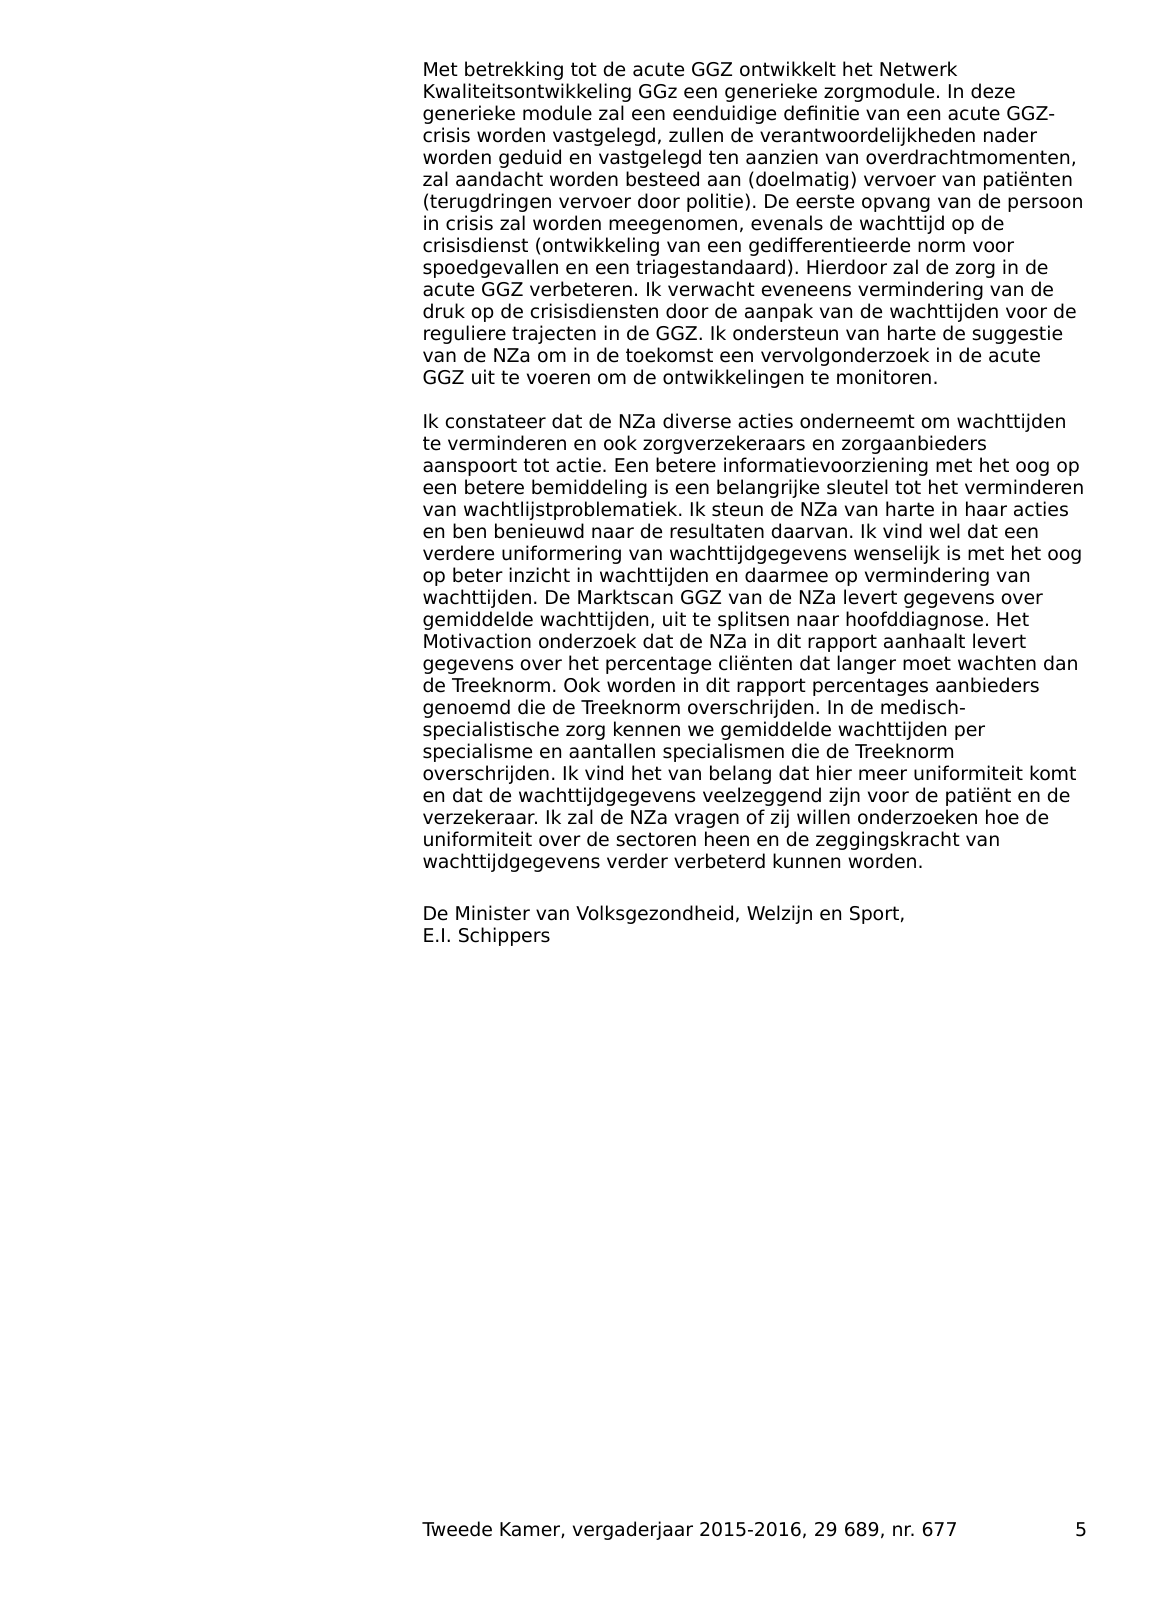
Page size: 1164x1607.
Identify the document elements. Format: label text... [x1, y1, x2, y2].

text Met betrekking tot de acute GGZ ontwikkelt het Netwerk Kwaliteitsontwikkeling GGz een generieke zorgmodule. In deze generieke module zal een eenduidige definitie van een acute GGZ-crisis worden vastgelegd, zullen de verantwoordelijkheden nader worden geduid en vastgelegd ten aanzien van overdrachtmomenten, zal aandacht worden besteed aan (doelmatig) vervoer van patiënten (terugdringen vervoer door politie). De eerste opvang van de persoon in crisis zal worden meegenomen, evenals de wachttijd op de crisisdienst (ontwikkeling van een gedifferentieerde norm voor spoedgevallen en een triagestandaard). Hierdoor zal de zorg in de acute GGZ verbeteren. Ik verwacht eveneens vermindering van de druk op de crisisdiensten door de aanpak van de wachttijden voor de reguliere trajecten in de GGZ. Ik ondersteun van harte de suggestie van de NZa om in de toekomst een vervolgonderzoek in de acute GGZ uit te voeren om de ontwikkelingen te monitoren. [422, 59, 1087, 389]
text De Minister van Volksgezondheid, Welzijn en Sport, E.I. Schippers [422, 902, 1087, 946]
text Ik constateer dat de NZa diverse acties onderneemt om wachttijden te verminderen en ook zorgverzekeraars en zorgaanbieders aanspoort tot actie. Een betere informatievoorziening met het oog op een betere bemiddeling is een belangrijke sleutel tot het verminderen van wachtlijstproblematiek. Ik steun de NZa van harte in haar acties en ben benieuwd naar de resultaten daarvan. Ik vind wel dat een verdere uniformering van wachttijdgegevens wenselijk is met het oog op beter inzicht in wachttijden en daarmee op vermindering van wachttijden. De Marktscan GGZ van de NZa levert gegevens over gemiddelde wachttijden, uit te splitsen naar hoofddiagnose. Het Motivaction onderzoek dat de NZa in dit rapport aanhaalt levert gegevens over het percentage cliënten dat langer moet wachten dan de Treeknorm. Ook worden in dit rapport percentages aanbieders genoemd die de Treeknorm overschrijden. In de medisch-specialistische zorg kennen we gemiddelde wachttijden per specialisme en aantallen specialismen die de Treeknorm overschrijden. Ik vind het van belang dat hier meer uniformiteit komt en dat de wachttijdgegevens veelzeggend zijn voor de patiënt en de verzekeraar. Ik zal de NZa vragen of zij willen onderzoeken hoe de uniformiteit over de sectoren heen en de zeggingskracht van wachttijdgegevens verder verbeterd kunnen worden. [422, 411, 1087, 872]
